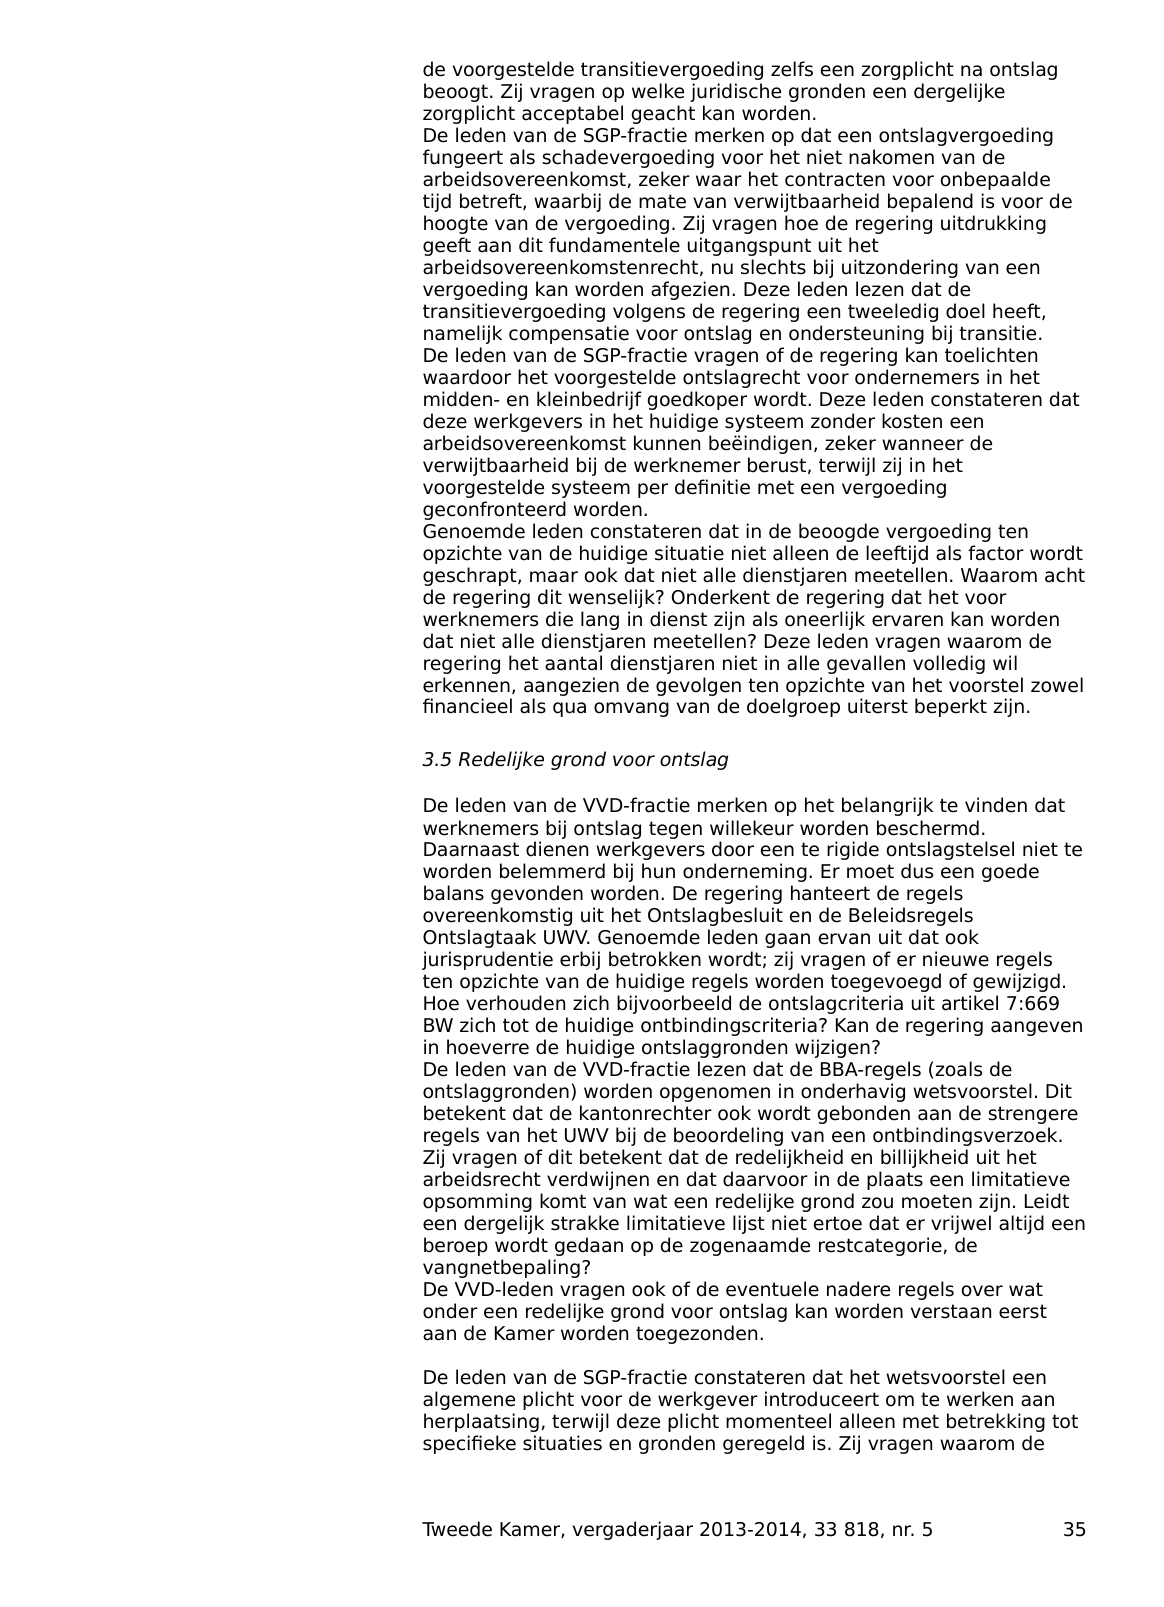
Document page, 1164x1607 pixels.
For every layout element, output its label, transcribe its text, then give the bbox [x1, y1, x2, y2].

text De leden van de SGP-fractie vragen of de regering kan toelichten waardoor het voorgestelde ontslagrecht voor ondernemers in het midden- en kleinbedrijf goedkoper wordt. Deze leden constateren dat deze werkgevers in het huidige systeem zonder kosten een arbeidsovereenkomst kunnen beëindigen, zeker wanneer de verwijtbaarheid bij de werknemer berust, terwijl zij in het voorgestelde systeem per definitie met een vergoeding geconfronteerd worden. [422, 345, 1087, 521]
text de voorgestelde transitievergoeding zelfs een zorgplicht na ontslag beoogt. Zij vragen op welke juridische gronden een dergelijke zorgplicht acceptabel geacht kan worden. [422, 59, 1087, 125]
text Genoemde leden constateren dat in de beoogde vergoeding ten opzichte van de huidige situatie niet alleen de leeftijd als factor wordt geschrapt, maar ook dat niet alle dienstjaren meetellen. Waarom acht de regering dit wenselijk? Onderkent de regering dat het voor werknemers die lang in dienst zijn als oneerlijk ervaren kan worden dat niet alle dienstjaren meetellen? Deze leden vragen waarom de regering het aantal dienstjaren niet in alle gevallen volledig wil erkennen, aangezien de gevolgen ten opzichte van het voorstel zowel financieel als qua omvang van de doelgroep uiterst beperkt zijn. [422, 521, 1087, 718]
subtitle 3.5 Redelijke grond voor ontslag [422, 748, 1087, 770]
text De leden van de VVD-fractie merken op het belangrijk te vinden dat werknemers bij ontslag tegen willekeur worden beschermd. Daarnaast dienen werkgevers door een te rigide ontslagstelsel niet te worden belemmerd bij hun onderneming. Er moet dus een goede balans gevonden worden. De regering hanteert de regels overeenkomstig uit het Ontslagbesluit en de Beleidsregels Ontslagtaak UWV. Genoemde leden gaan ervan uit dat ook jurisprudentie erbij betrokken wordt; zij vragen of er nieuwe regels ten opzichte van de huidige regels worden toegevoegd of gewijzigd. Hoe verhouden zich bijvoorbeeld de ontslagcriteria uit artikel 7:669 BW zich tot de huidige ontbindingscriteria? Kan de regering aangeven in hoeverre de huidige ontslaggronden wijzigen? [422, 795, 1087, 1059]
text De leden van de VVD-fractie lezen dat de BBA-regels (zoals de ontslaggronden) worden opgenomen in onderhavig wetsvoorstel. Dit betekent dat de kantonrechter ook wordt gebonden aan de strengere regels van het UWV bij de beoordeling van een ontbindingsverzoek. Zij vragen of dit betekent dat de redelijkheid en billijkheid uit het arbeidsrecht verdwijnen en dat daarvoor in de plaats een limitatieve opsomming komt van wat een redelijke grond zou moeten zijn. Leidt een dergelijk strakke limitatieve lijst niet ertoe dat er vrijwel altijd een beroep wordt gedaan op de zogenaamde restcategorie, de vangnetbepaling? [422, 1059, 1087, 1279]
text De leden van de SGP-fractie merken op dat een ontslagvergoeding fungeert als schadevergoeding voor het niet nakomen van de arbeidsovereenkomst, zeker waar het contracten voor onbepaalde tijd betreft, waarbij de mate van verwijtbaarheid bepalend is voor de hoogte van de vergoeding. Zij vragen hoe de regering uitdrukking geeft aan dit fundamentele uitgangspunt uit het arbeidsovereenkomstenrecht, nu slechts bij uitzondering van een vergoeding kan worden afgezien. Deze leden lezen dat de transitievergoeding volgens de regering een tweeledig doel heeft, namelijk compensatie voor ontslag en ondersteuning bij transitie. [422, 125, 1087, 345]
text De VVD-leden vragen ook of de eventuele nadere regels over wat onder een redelijke grond voor ontslag kan worden verstaan eerst aan de Kamer worden toegezonden. [422, 1279, 1087, 1345]
text De leden van de SGP-fractie constateren dat het wetsvoorstel een algemene plicht voor de werkgever introduceert om te werken aan herplaatsing, terwijl deze plicht momenteel alleen met betrekking tot specifieke situaties en gronden geregeld is. Zij vragen waarom de [422, 1367, 1087, 1455]
